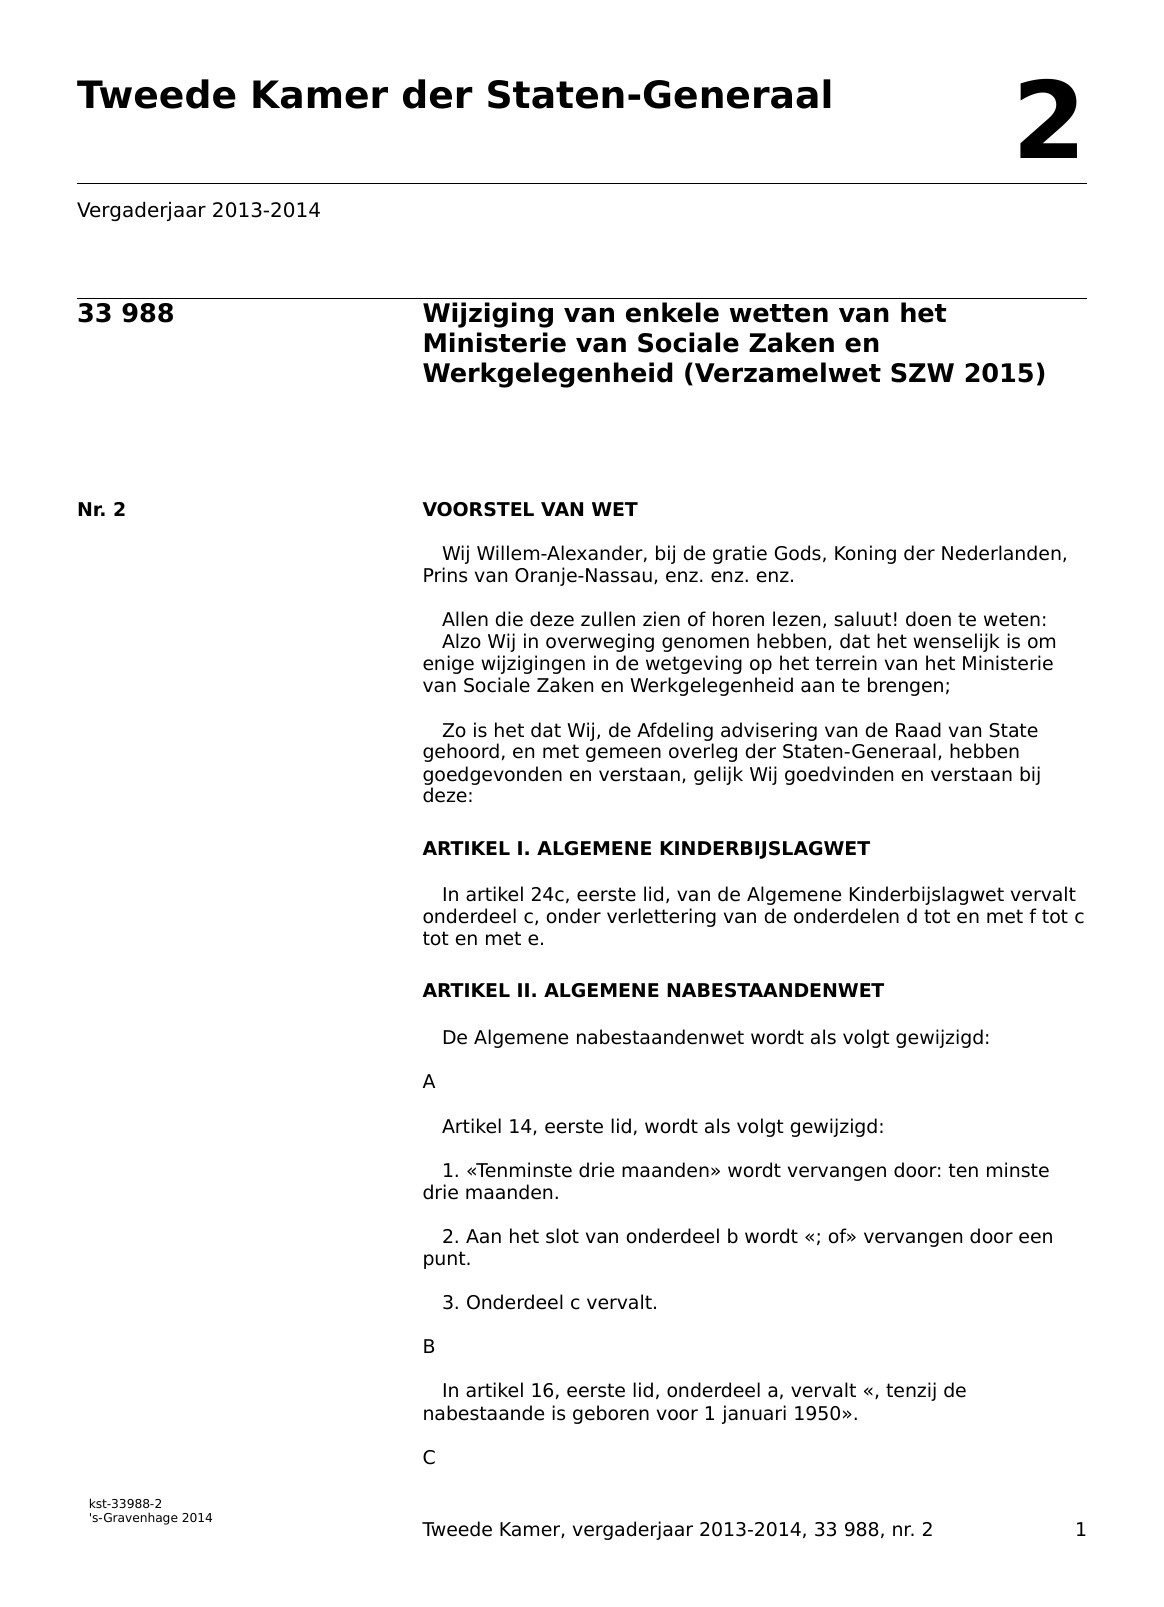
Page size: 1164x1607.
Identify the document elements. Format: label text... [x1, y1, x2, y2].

table_header 2 [886, 59, 1087, 183]
text kst-33988-2 [88, 1497, 323, 1511]
text A [422, 1071, 1087, 1093]
text 1. «Tenminste drie maanden» wordt vervangen door: ten minste drie maanden. [422, 1160, 1087, 1204]
subtitle 33 988 Wijziging van enkele wetten van het Ministerie van Sociale Zaken en Werkgelegenheid (Verzamelwet SZW 2015) [77, 299, 1087, 388]
subtitle ARTIKEL II. ALGEMENE NABESTAANDENWET [422, 980, 1087, 1002]
text Zo is het dat Wij, de Afdeling advisering van de Raad van State gehoord, en met gemeen overleg der Staten-Generaal, hebben goedgevonden en verstaan, gelijk Wij goedvinden en verstaan bij deze: [422, 719, 1087, 807]
table_cell Vergaderjaar 2013-2014 [77, 184, 1087, 298]
text 3. Onderdeel c vervalt. [422, 1292, 1087, 1314]
text Alzo Wij in overweging genomen hebben, dat het wenselijk is om enige wijzigingen in de wetgeving op het terrein van het Ministerie van Sociale Zaken en Werkgelegenheid aan te brengen; [422, 631, 1087, 697]
text Wij Willem-Alexander, bij de gratie Gods, Koning der Nederlanden, Prins van Oranje-Nassau, enz. enz. enz. [422, 543, 1087, 587]
table_header Tweede Kamer der Staten-Generaal [77, 59, 886, 183]
subtitle Nr. 2 VOORSTEL VAN WET [77, 499, 1087, 521]
text In artikel 24c, eerste lid, van de Algemene Kinderbijslagwet vervalt onderdeel c, onder verlettering van de onderdelen d tot en met f tot c tot en met e. [422, 884, 1087, 950]
text Artikel 14, eerste lid, wordt als volgt gewijzigd: [422, 1116, 1087, 1138]
text De Algemene nabestaandenwet wordt als volgt gewijzigd: [422, 1027, 1087, 1049]
subtitle ARTIKEL I. ALGEMENE KINDERBIJSLAGWET [422, 837, 1087, 859]
text 's-Gravenhage 2014 [88, 1511, 323, 1525]
text 2. Aan het slot van onderdeel b wordt «; of» vervangen door een punt. [422, 1226, 1087, 1270]
text Allen die deze zullen zien of horen lezen, saluut! doen te weten: [422, 609, 1087, 631]
text B [422, 1336, 1087, 1358]
text In artikel 16, eerste lid, onderdeel a, vervalt «, tenzij de nabestaande is geboren voor 1 januari 1950». [422, 1380, 1087, 1424]
text C [422, 1447, 1087, 1468]
